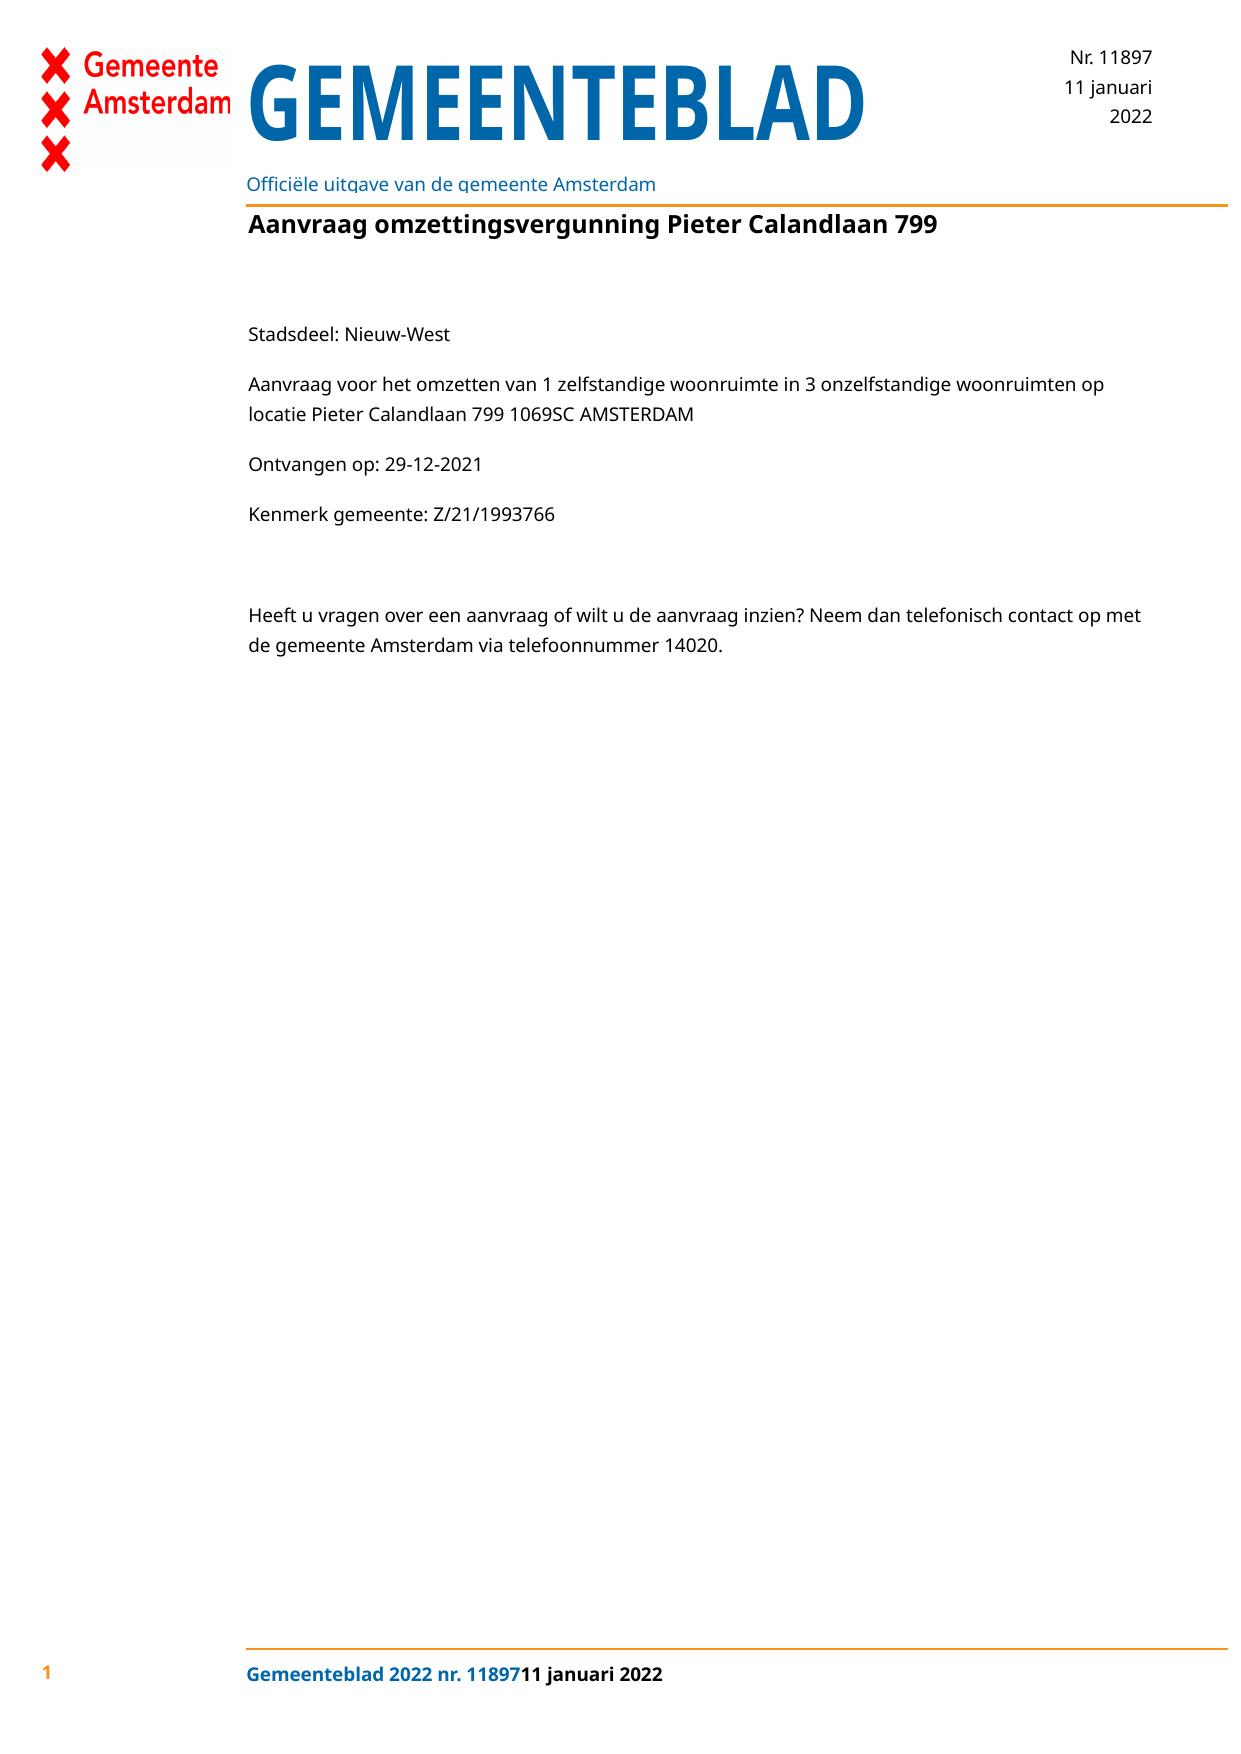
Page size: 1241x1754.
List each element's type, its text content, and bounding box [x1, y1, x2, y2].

text Aanvraag omzettingsvergunning Pieter Calandlaan 799 [248, 207, 1152, 241]
text Kenmerk gemeente: Z/21/1993766 [248, 502, 1152, 527]
picture [41, 47, 231, 172]
text Aanvraag voor het omzetten van 1 zelfstandige woonruimte in 3 onzelfstandige woonruimten op locatie Pieter Calandlaan 799 1069SC AMSTERDAM [248, 371, 1152, 426]
text Stadsdeel: Nieuw-West [248, 321, 1152, 346]
text Heeft u vragen over een aanvraag of wilt u de aanvraag inzien? Neem dan telefonisch contact op met de gemeente Amsterdam via telefoonnummer 14020. [248, 602, 1152, 658]
text Ontvangen op: 29-12-2021 [248, 451, 1152, 477]
